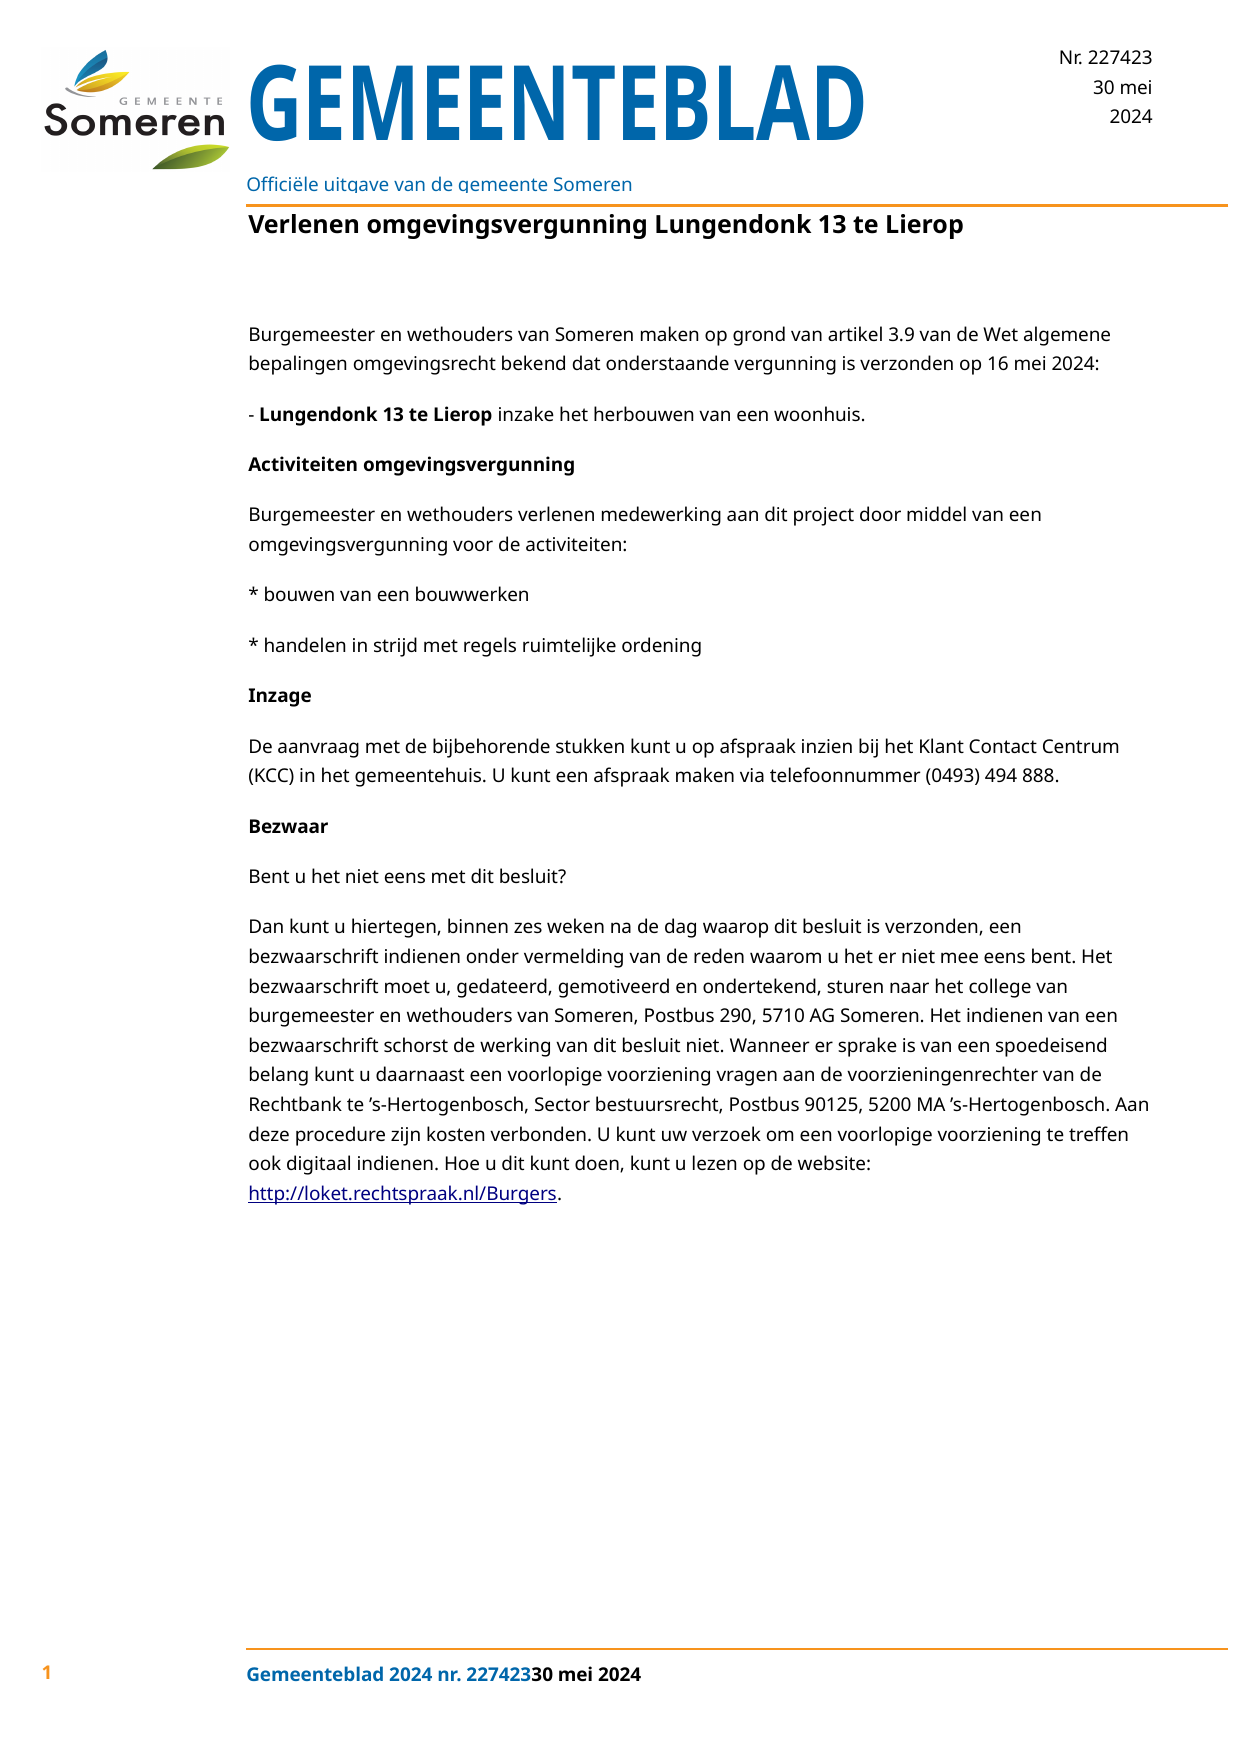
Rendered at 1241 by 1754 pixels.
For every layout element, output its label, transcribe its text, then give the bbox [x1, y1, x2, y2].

text Dan kunt u hiertegen, binnen zes weken na de dag waarop dit besluit is verzonden, een bezwaarschrift indienen onder vermelding van de reden waarom u het er niet mee eens bent. Het bezwaarschrift moet u, gedateerd, gemotiveerd en ondertekend, sturen naar het college van burgemeester en wethouders van Someren, Postbus 290, 5710 AG Someren. Het indienen van een bezwaarschrift schorst de werking van dit besluit niet. Wanneer er sprake is van een spoedeisend belang kunt u daarnaast een voorlopige voorziening vragen aan de voorzieningenrechter van de Rechtbank te ’s-Hertogenbosch, Sector bestuursrecht, Postbus 90125, 5200 MA ’s-Hertogenbosch. Aan deze procedure zijn kosten verbonden. U kunt uw verzoek om een voorlopige voorziening te treffen ook digitaal indienen. Hoe u dit kunt doen, kunt u lezen op de website: http://loket.rechtspraak.nl/Burgers. [248, 914, 1152, 1206]
text Burgemeester en wethouders van Someren maken op grond van artikel 3.9 van de Wet algemene bepalingen omgevingsrecht bekend dat onderstaande vergunning is verzonden op 16 mei 2024: [248, 321, 1152, 376]
text Bent u het niet eens met dit besluit? [248, 863, 1152, 889]
text * bouwen van een bouwwerken [248, 582, 1152, 607]
text Bezwaar [248, 813, 1152, 838]
text De aanvraag met de bijbehorende stukken kunt u op afspraak inzien bij het Klant Contact Centrum (KCC) in het gemeentehuis. U kunt een afspraak maken via telefoonnummer (0493) 494 888. [248, 733, 1152, 788]
picture [41, 47, 231, 172]
text Inzage [248, 682, 1152, 708]
text Burgemeester en wethouders verlenen medewerking aan dit project door middel van een omgevingsvergunning voor de activiteiten: [248, 502, 1152, 557]
text * handelen in strijd met regels ruimtelijke ordening [248, 632, 1152, 658]
text Activiteiten omgevingsvergunning [248, 451, 1152, 477]
text - Lungendonk 13 te Lierop inzake het herbouwen van een woonhuis. [248, 401, 1152, 426]
text Verlenen omgevingsvergunning Lungendonk 13 te Lierop [248, 207, 1152, 241]
